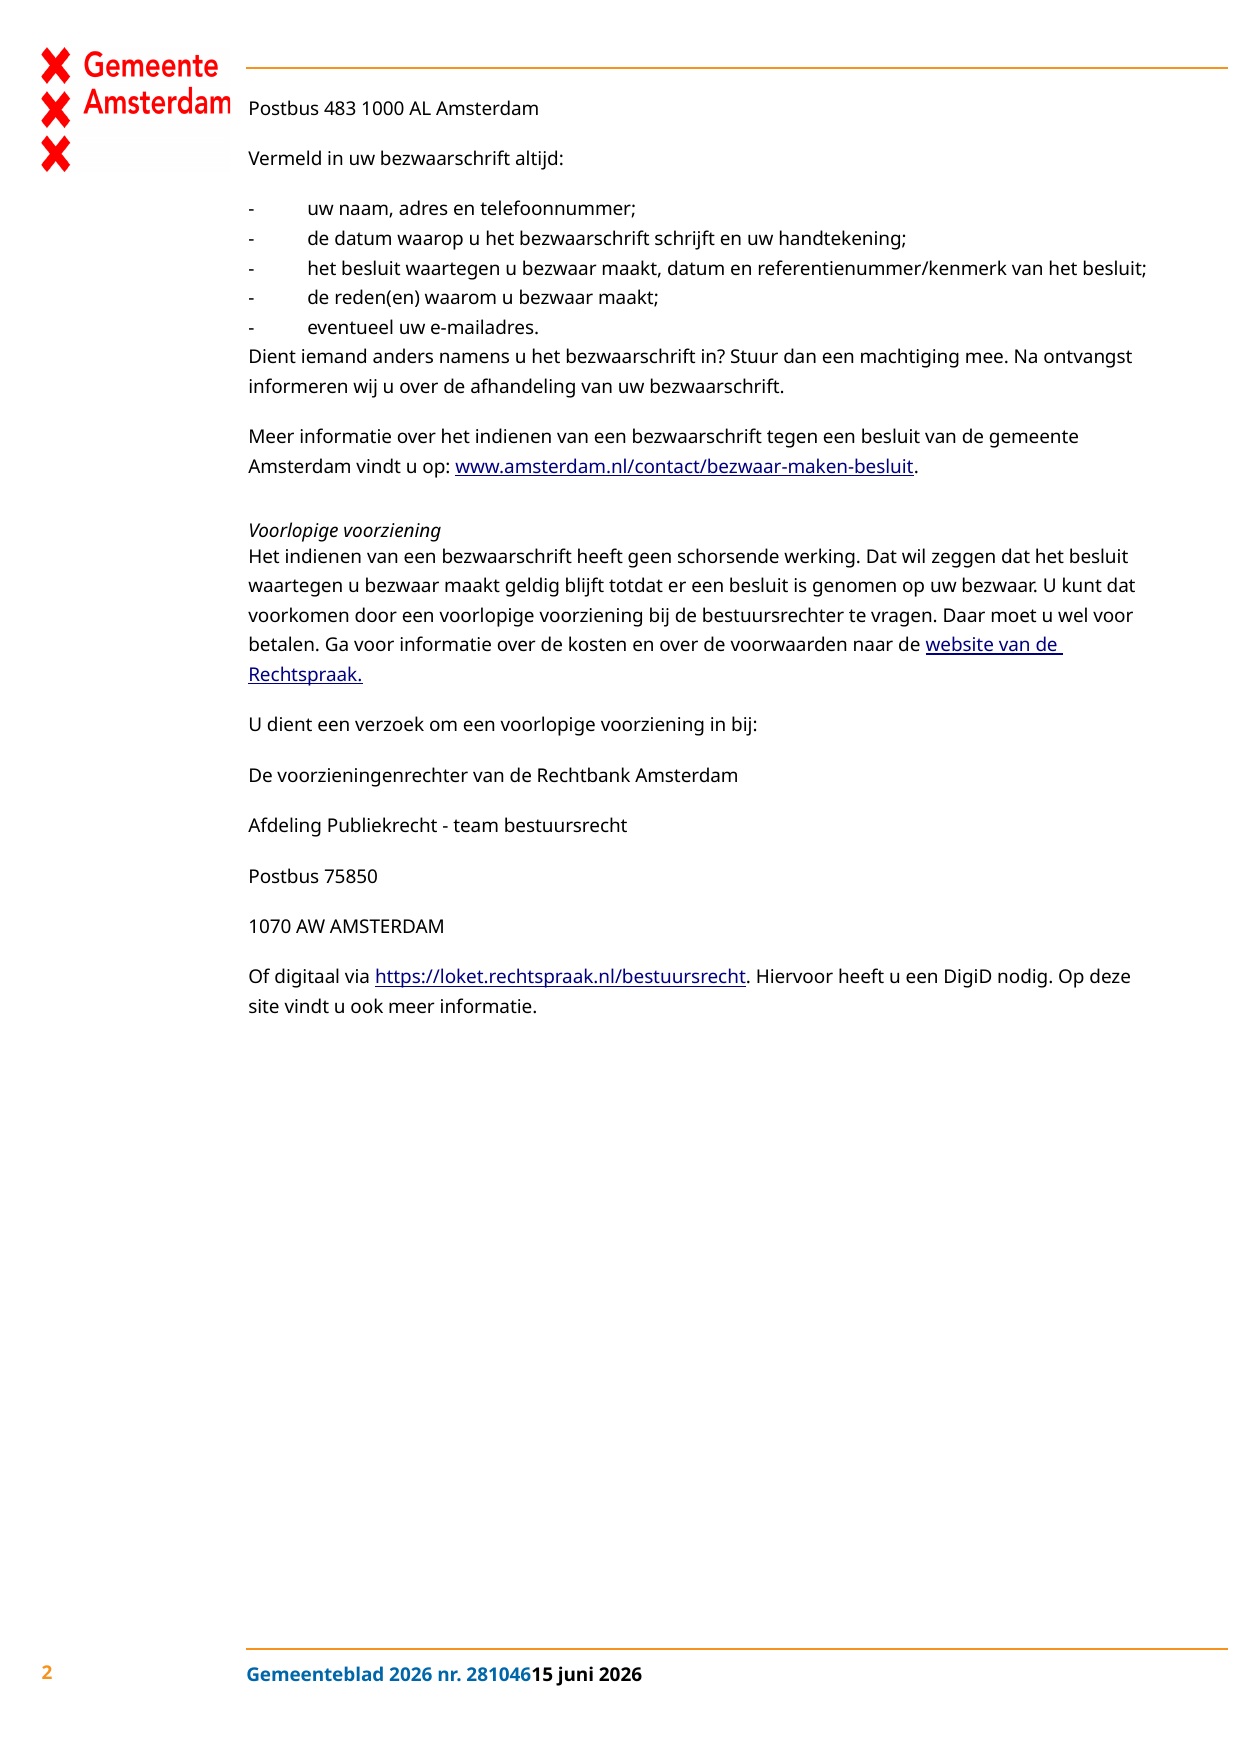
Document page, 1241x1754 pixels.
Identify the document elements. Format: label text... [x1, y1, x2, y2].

list het besluit waartegen u bezwaar maakt, datum en referentienummer/kenmerk van het besluit; [248, 255, 1152, 281]
text Of digitaal via https://loket.rechtspraak.nl/bestuursrecht. Hiervoor heeft u een DigiD nodig. Op deze site vindt u ook meer informatie. [248, 964, 1152, 1019]
text Postbus 75850 [248, 863, 1152, 888]
text Vermeld in uw bezwaarschrift altijd: [248, 145, 1152, 171]
list de datum waarop u het bezwaarschrift schrijft en uw handtekening; [248, 225, 1152, 251]
text Afdeling Publiekrecht - team bestuursrecht [248, 812, 1152, 838]
picture [41, 47, 231, 172]
text 1070 AW AMSTERDAM [248, 913, 1152, 939]
text Het indienen van een bezwaarschrift heeft geen schorsende werking. Dat wil zeggen dat het besluit waartegen u bezwaar maakt geldig blijft totdat er een besluit is genomen op uw bezwaar. U kunt dat voorkomen door een voorlopige voorziening bij de bestuursrechter te vragen. Daar moet u wel voor betalen. Ga voor informatie over de kosten en over de voorwaarden naar de website van de Rechtspraak. [248, 543, 1152, 687]
text U dient een verzoek om een voorlopige voorziening in bij: [248, 712, 1152, 737]
text Meer informatie over het indienen van een bezwaarschrift tegen een besluit van de gemeente Amsterdam vindt u op: www.amsterdam.nl/contact/bezwaar-maken-besluit. [248, 423, 1152, 479]
list de reden(en) waarom u bezwaar maakt; [248, 284, 1152, 310]
text De voorzieningenrechter van de Rechtbank Amsterdam [248, 762, 1152, 788]
list uw naam, adres en telefoonnummer; [248, 196, 1152, 221]
text Voorlopige voorziening [248, 517, 1152, 543]
text Postbus 483 1000 AL Amsterdam [248, 95, 1152, 121]
text Dient iemand anders namens u het bezwaarschrift in? Stuur dan een machtiging mee. Na ontvangst informeren wij u over de afhandeling van uw bezwaarschrift. [248, 343, 1152, 399]
list eventueel uw e-mailadres. [248, 314, 1152, 340]
